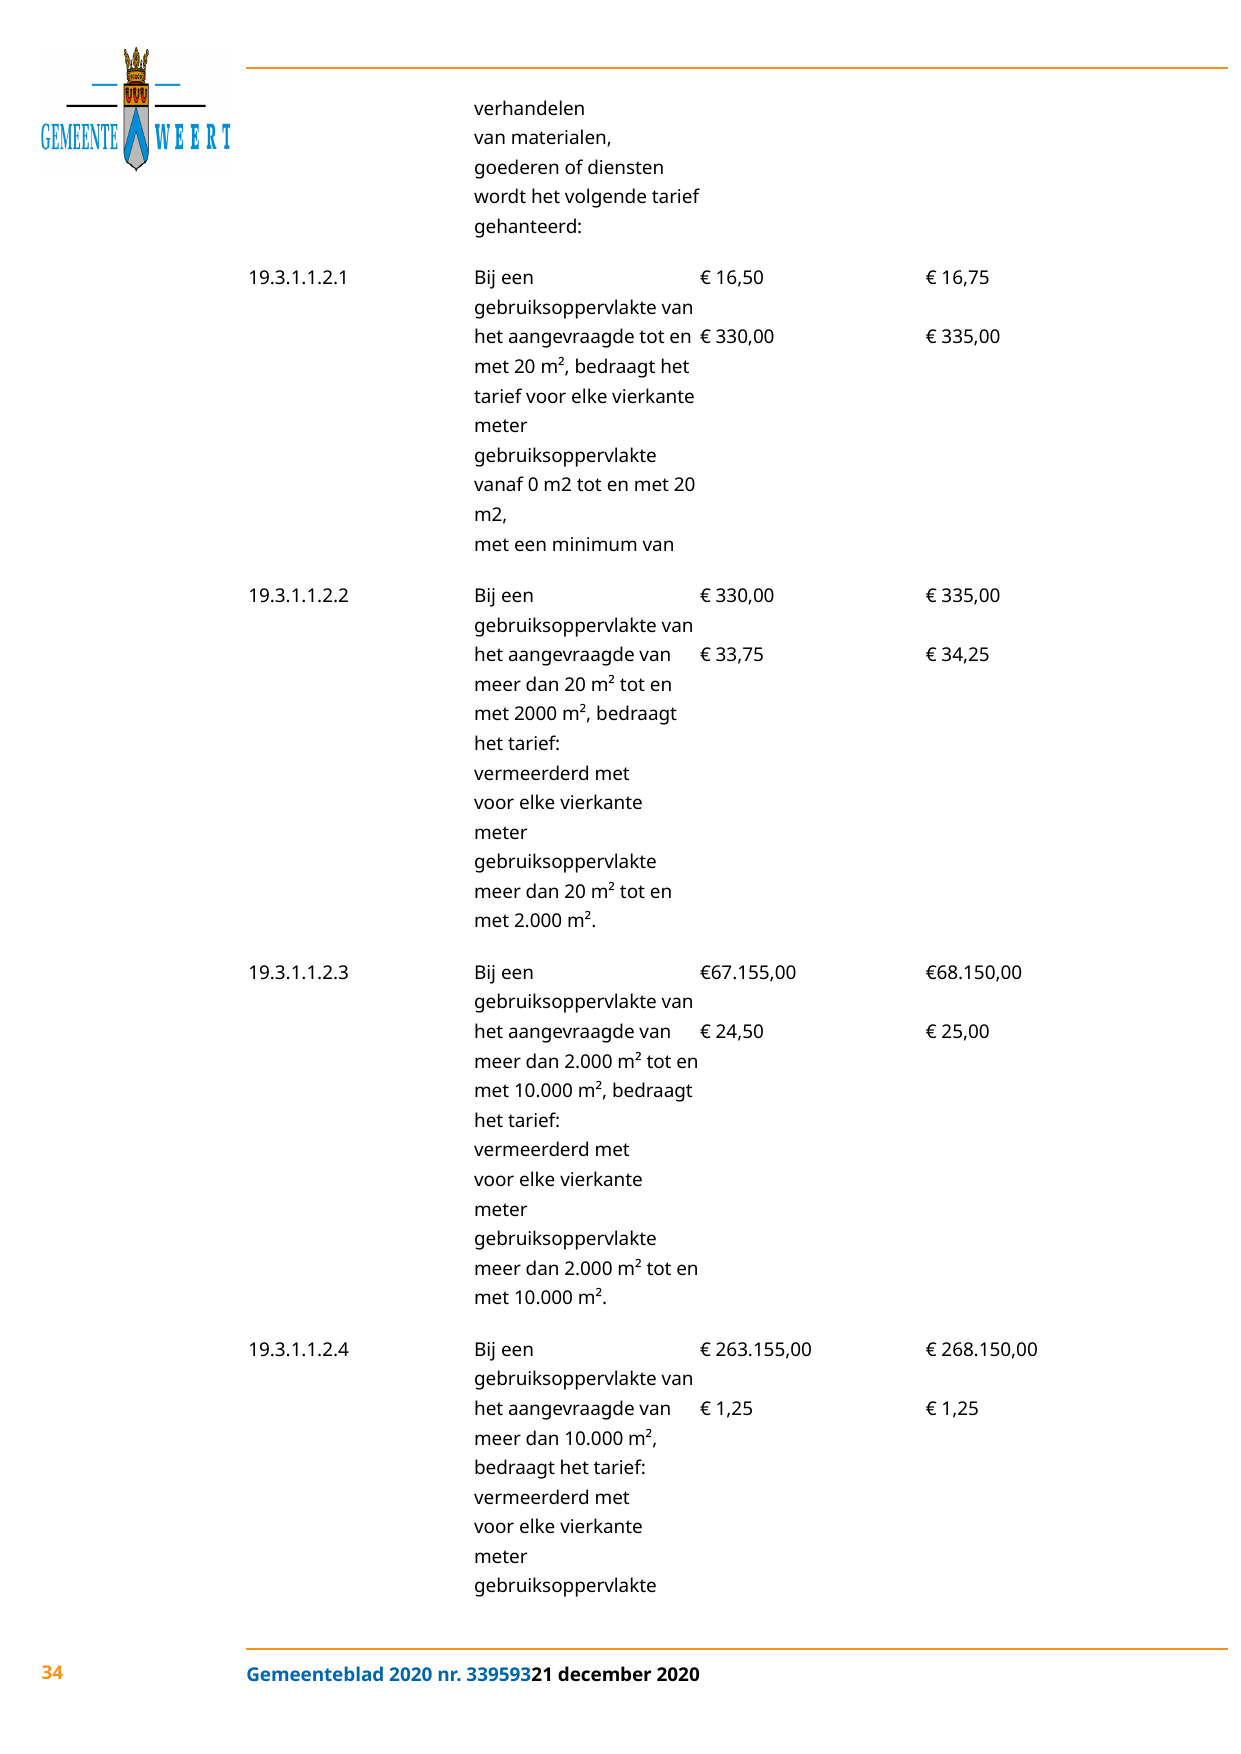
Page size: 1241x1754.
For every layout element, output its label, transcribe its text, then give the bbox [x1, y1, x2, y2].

table_cell [926, 934, 1152, 959]
table_cell €67.155,00 € 24,50 [700, 959, 926, 1310]
table_cell 19.3.1.1.2.3 [248, 959, 474, 1310]
table_cell [926, 95, 1152, 239]
table_cell [248, 557, 474, 582]
table_cell [474, 239, 700, 264]
table_cell Bij een gebruiksoppervlakte van het aangevraagde van meer dan 2.000 m² tot en met 10.000 m², bedraagt het tarief: vermeerderd met voor elke vierkante meter gebruiksoppervlakte meer dan 2.000 m² tot en met 10.000 m². [474, 959, 700, 1310]
table_cell € 330,00 € 33,75 [700, 582, 926, 933]
table_cell € 268.150,00 € 1,25 [926, 1336, 1152, 1598]
table_cell Bij een gebruiksoppervlakte van het aangevraagde van meer dan 10.000 m², bedraagt het tarief: vermeerderd met voor elke vierkante meter gebruiksoppervlakte [474, 1336, 700, 1598]
table_cell [248, 95, 474, 239]
table_cell verhandelen van materialen, goederen of diensten wordt het volgende tarief gehanteerd: [474, 95, 700, 239]
table_cell [926, 239, 1152, 264]
table_cell [248, 239, 474, 264]
table_cell [926, 1310, 1152, 1336]
table_cell € 263.155,00 € 1,25 [700, 1336, 926, 1598]
table_cell [474, 934, 700, 959]
table_cell 19.3.1.1.2.2 [248, 582, 474, 933]
table_cell [248, 1310, 474, 1336]
table_cell 19.3.1.1.2.4 [248, 1336, 474, 1598]
table_cell Bij een gebruiksoppervlakte van het aangevraagde van meer dan 20 m² tot en met 2000 m², bedraagt het tarief: vermeerderd met voor elke vierkante meter gebruiksoppervlakte meer dan 20 m² tot en met 2.000 m². [474, 582, 700, 933]
table_cell [474, 1310, 700, 1336]
table_cell [474, 557, 700, 582]
table_cell 19.3.1.1.2.1 [248, 265, 474, 557]
table_cell € 335,00 € 34,25 [926, 582, 1152, 933]
table_cell € 16,75 € 335,00 [926, 265, 1152, 557]
picture [41, 47, 231, 172]
table_cell [248, 934, 474, 959]
table_cell [700, 934, 926, 959]
table_cell [700, 557, 926, 582]
table_cell €68.150,00 € 25,00 [926, 959, 1152, 1310]
table_cell € 16,50 € 330,00 [700, 265, 926, 557]
table_cell [926, 557, 1152, 582]
table_cell [700, 239, 926, 264]
table_cell [700, 95, 926, 239]
table_cell [700, 1310, 926, 1336]
table_cell Bij een gebruiksoppervlakte van het aangevraagde tot en met 20 m², bedraagt het tarief voor elke vierkante meter gebruiksoppervlakte vanaf 0 m2 tot en met 20 m2, met een minimum van [474, 265, 700, 557]
